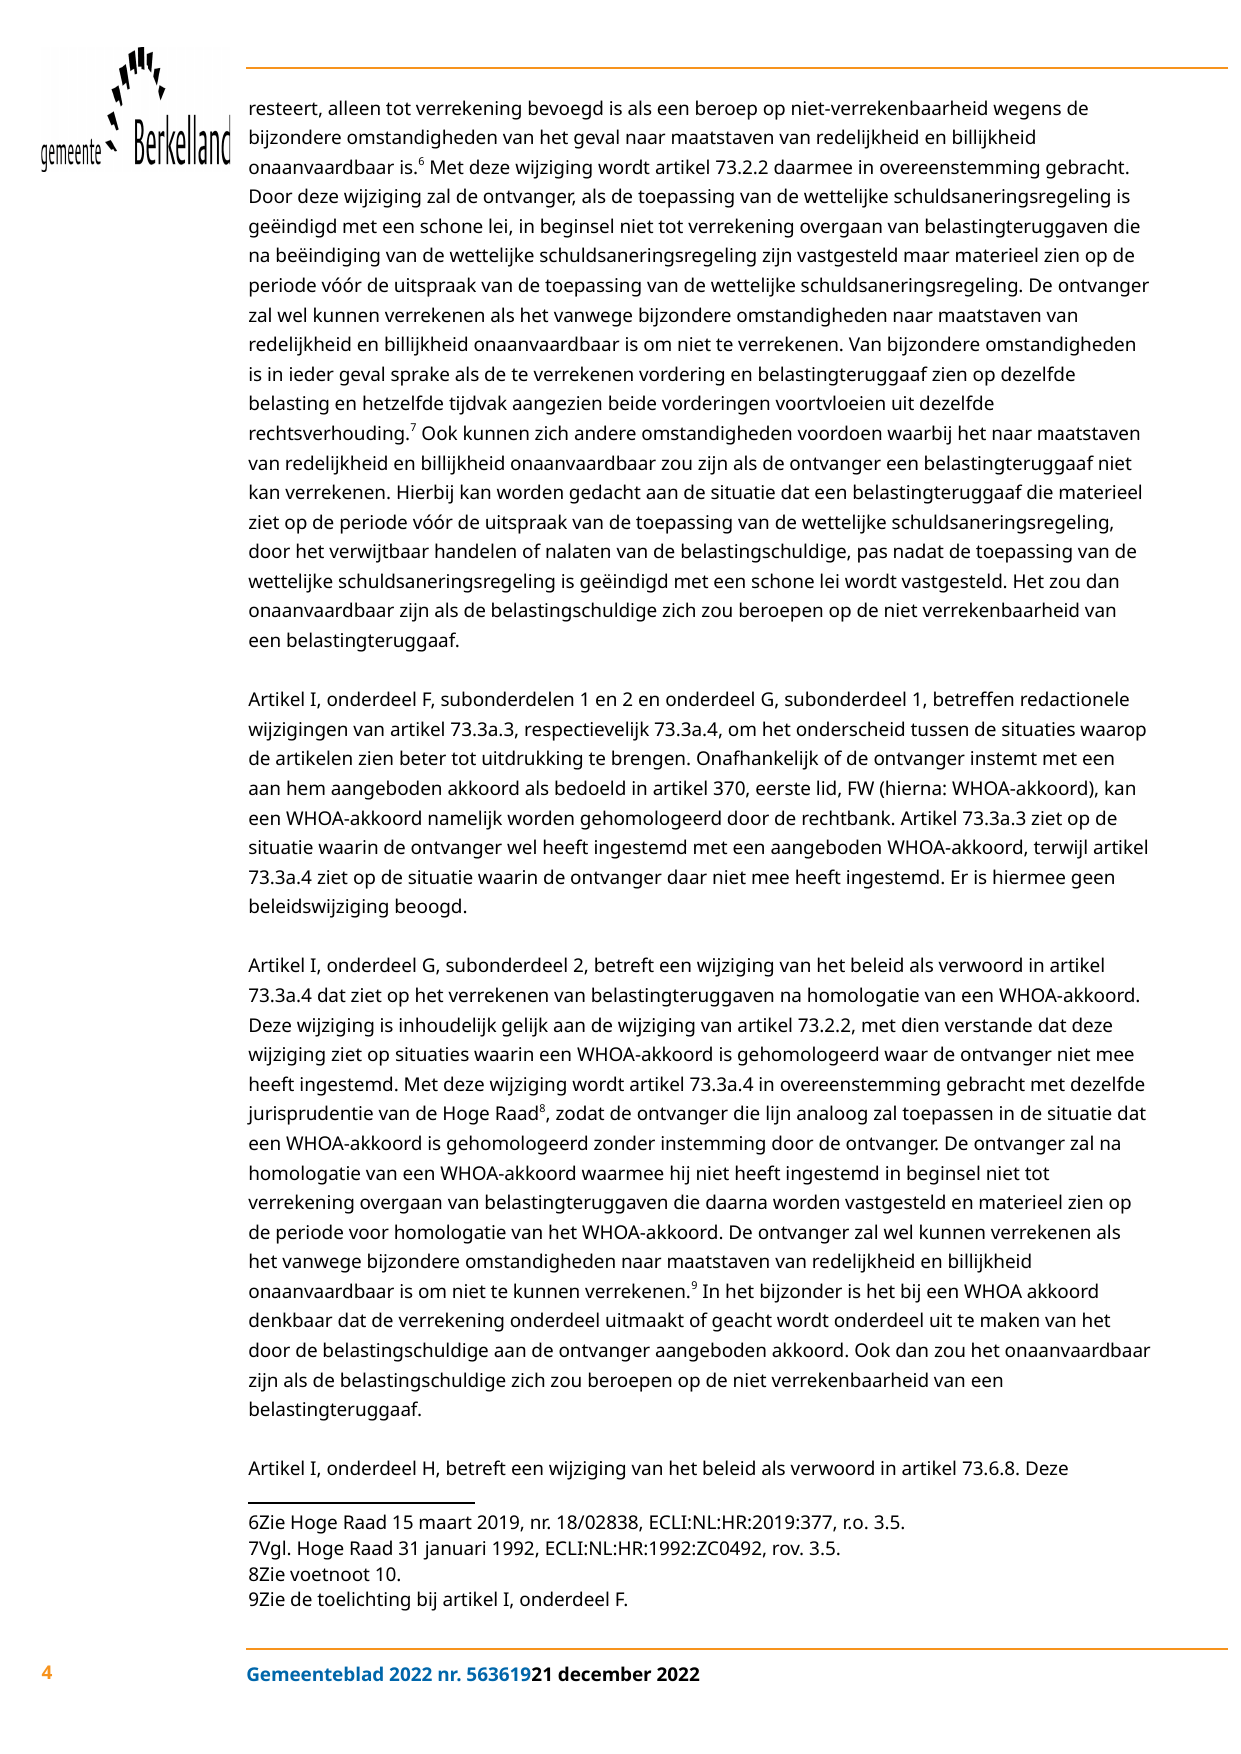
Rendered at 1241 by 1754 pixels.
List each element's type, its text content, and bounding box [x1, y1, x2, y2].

text Artikel I, onderdeel H, betreft een wijziging van het beleid als verwoord in artikel 73.6.8. Deze [248, 1456, 1152, 1481]
text Zie voetnoot 10. [248, 1561, 1152, 1586]
text Zie Hoge Raad 15 maart 2019, nr. 18/02838, ECLI:NL:HR:2019:377, r.o. 3.5. [248, 1509, 1152, 1535]
text Vgl. Hoge Raad 31 januari 1992, ECLI:NL:HR:1992:ZC0492, rov. 3.5. [248, 1535, 1152, 1561]
text Artikel I, onderdeel F, subonderdelen 1 en 2 en onderdeel G, subonderdeel 1, betreffen redactionele wijzigingen van artikel 73.3a.3, respectievelijk 73.3a.4, om het onderscheid tussen de situaties waarop de artikelen zien beter tot uitdrukking te brengen. Onafhankelijk of de ontvanger instemt met een aan hem aangeboden akkoord als bedoeld in artikel 370, eerste lid, FW (hierna: WHOA-akkoord), kan een WHOA-akkoord namelijk worden gehomologeerd door de rechtbank. Artikel 73.3a.3 ziet op de situatie waarin de ontvanger wel heeft ingestemd met een aangeboden WHOA-akkoord, terwijl artikel 73.3a.4 ziet op de situatie waarin de ontvanger daar niet mee heeft ingestemd. Er is hiermee geen beleidswijziging beoogd. [248, 686, 1152, 919]
picture [41, 47, 231, 172]
text een WHOA-akkoord is gehomologeerd zonder instemming door de ontvanger. De ontvanger zal na homologatie van een WHOA-akkoord waarmee hij niet heeft ingestemd in beginsel niet tot verrekening overgaan van belastingteruggaven die daarna worden vastgesteld en materieel zien op de periode voor homologatie van het WHOA-akkoord. De ontvanger zal wel kunnen verrekenen als het vanwege bijzondere omstandigheden naar maatstaven van redelijkheid en billijkheid onaanvaardbaar is om niet te kunnen verrekenen. In het bijzonder is het bij een WHOA akkoord denkbaar dat de verrekening onderdeel uitmaakt of geacht wordt onderdeel uit te maken van het door de belastingschuldige aan de ontvanger aangeboden akkoord. Ook dan zou het onaanvaardbaar zijn als de belastingschuldige zich zou beroepen op de niet verrekenbaarheid van een belastingteruggaaf. [248, 1130, 1152, 1422]
text Artikel I, onderdeel G, subonderdeel 2, betreft een wijziging van het beleid als verwoord in artikel 73.3a.4 dat ziet op het verrekenen van belastingteruggaven na homologatie van een WHOA-akkoord. Deze wijziging is inhoudelijk gelijk aan de wijziging van artikel 73.2.2, met dien verstande dat deze wijziging ziet op situaties waarin een WHOA-akkoord is gehomologeerd waar de ontvanger niet mee heeft ingestemd. Met deze wijziging wordt artikel 73.3a.4 in overeenstemming gebracht met dezelfde jurisprudentie van de Hoge Raad, zodat de ontvanger die lijn analoog zal toepassen in de situatie dat [248, 953, 1152, 1126]
text resteert, alleen tot verrekening bevoegd is als een beroep op niet-verrekenbaarheid wegens de bijzondere omstandigheden van het geval naar maatstaven van redelijkheid en billijkheid onaanvaardbaar is. Met deze wijziging wordt artikel 73.2.2 daarmee in overeenstemming gebracht. Door deze wijziging zal de ontvanger, als de toepassing van de wettelijke schuldsaneringsregeling is geëindigd met een schone lei, in beginsel niet tot verrekening overgaan van belastingteruggaven die na beëindiging van de wettelijke schuldsaneringsregeling zijn vastgesteld maar materieel zien op de periode vóór de uitspraak van de toepassing van de wettelijke schuldsaneringsregeling. De ontvanger zal wel kunnen verrekenen als het vanwege bijzondere omstandigheden naar maatstaven van redelijkheid en billijkheid onaanvaardbaar is om niet te verrekenen. Van bijzondere omstandigheden is in ieder geval sprake als de te verrekenen vordering en belastingteruggaaf zien op dezelfde belasting en hetzelfde tijdvak aangezien beide vorderingen voortvloeien uit dezelfde rechtsverhouding. Ook kunnen zich andere omstandigheden voordoen waarbij het naar maatstaven van redelijkheid en billijkheid onaanvaardbaar zou zijn als de ontvanger een belastingteruggaaf niet kan verrekenen. Hierbij kan worden gedacht aan de situatie dat een belastingteruggaaf die materieel ziet op de periode vóór de uitspraak van de toepassing van de wettelijke schuldsaneringsregeling, door het verwijtbaar handelen of nalaten van de belastingschuldige, pas nadat de toepassing van de wettelijke schuldsaneringsregeling is geëindigd met een schone lei wordt vastgesteld. Het zou dan onaanvaardbaar zijn als de belastingschuldige zich zou beroepen op de niet verrekenbaarheid van een belastingteruggaaf. [248, 95, 1152, 653]
text Zie de toelichting bij artikel I, onderdeel F. [248, 1586, 1152, 1612]
